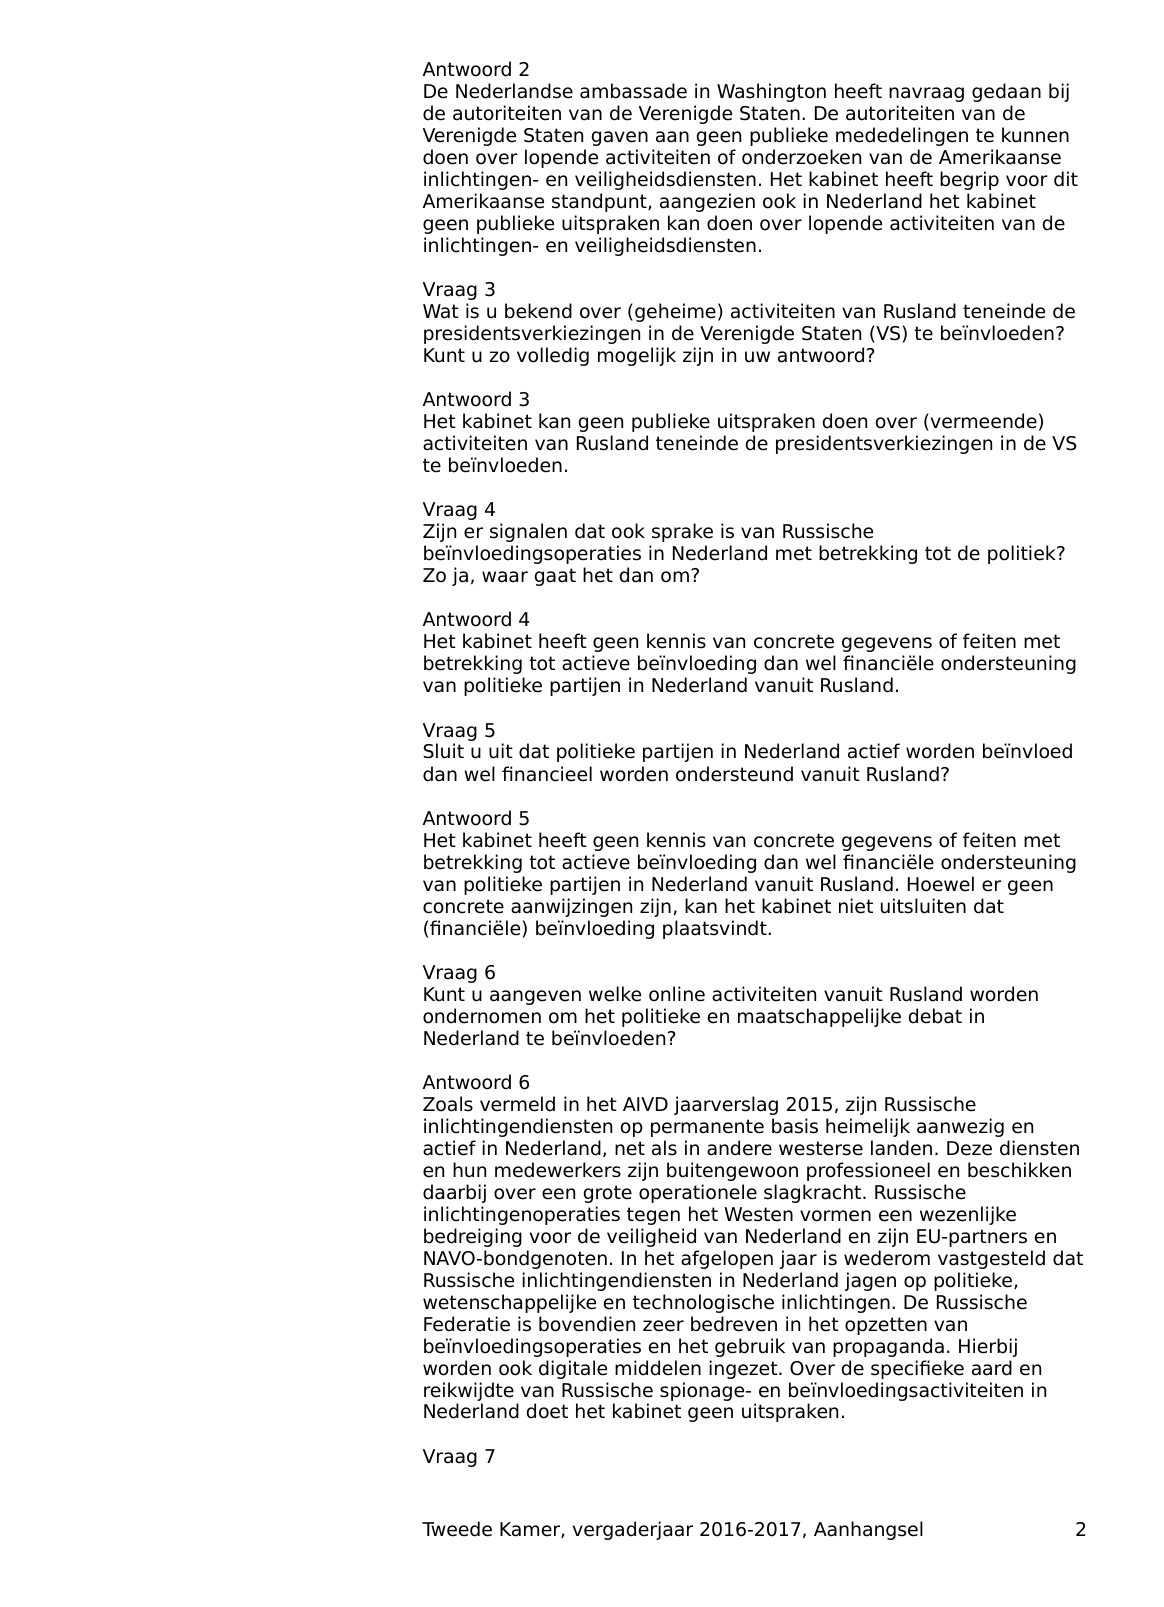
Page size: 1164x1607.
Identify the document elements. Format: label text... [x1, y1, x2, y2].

text Wat is u bekend over (geheime) activiteiten van Rusland teneinde de presidentsverkiezingen in de Verenigde Staten (VS) te beïnvloeden? Kunt u zo volledig mogelijk zijn in uw antwoord? [422, 301, 1087, 367]
text Antwoord 4 [422, 609, 1087, 631]
text Zoals vermeld in het AIVD jaarverslag 2015, zijn Russische inlichtingendiensten op permanente basis heimelijk aanwezig en actief in Nederland, net als in andere westerse landen. Deze diensten en hun medewerkers zijn buitengewoon professioneel en beschikken daarbij over een grote operationele slagkracht. Russische inlichtingenoperaties tegen het Westen vormen een wezenlijke bedreiging voor de veiligheid van Nederland en zijn EU-partners en NAVO-bondgenoten. In het afgelopen jaar is wederom vastgesteld dat Russische inlichtingendiensten in Nederland jagen op politieke, wetenschappelijke en technologische inlichtingen. De Russische Federatie is bovendien zeer bedreven in het opzetten van beïnvloedingsoperaties en het gebruik van propaganda. Hierbij worden ook digitale middelen ingezet. Over de specifieke aard en reikwijdte van Russische spionage- en beïnvloedingsactiviteiten in Nederland doet het kabinet geen uitspraken. [422, 1094, 1087, 1423]
text Antwoord 5 [422, 808, 1087, 829]
text Vraag 5 [422, 719, 1087, 741]
text Vraag 4 [422, 499, 1087, 521]
text Vraag 6 [422, 962, 1087, 984]
text Zijn er signalen dat ook sprake is van Russische beïnvloedingsoperaties in Nederland met betrekking tot de politiek? Zo ja, waar gaat het dan om? [422, 521, 1087, 587]
text Vraag 3 [422, 279, 1087, 301]
text Het kabinet heeft geen kennis van concrete gegevens of feiten met betrekking tot actieve beïnvloeding dan wel financiële ondersteuning van politieke partijen in Nederland vanuit Rusland. Hoewel er geen concrete aanwijzingen zijn, kan het kabinet niet uitsluiten dat (financiële) beïnvloeding plaatsvindt. [422, 829, 1087, 939]
text De Nederlandse ambassade in Washington heeft navraag gedaan bij de autoriteiten van de Verenigde Staten. De autoriteiten van de Verenigde Staten gaven aan geen publieke mededelingen te kunnen doen over lopende activiteiten of onderzoeken van de Amerikaanse inlichtingen- en veiligheidsdiensten. Het kabinet heeft begrip voor dit Amerikaanse standpunt, aangezien ook in Nederland het kabinet geen publieke uitspraken kan doen over lopende activiteiten van de inlichtingen- en veiligheidsdiensten. [422, 81, 1087, 257]
text Het kabinet heeft geen kennis van concrete gegevens of feiten met betrekking tot actieve beïnvloeding dan wel financiële ondersteuning van politieke partijen in Nederland vanuit Rusland. [422, 631, 1087, 697]
text Antwoord 6 [422, 1072, 1087, 1094]
text Het kabinet kan geen publieke uitspraken doen over (vermeende) activiteiten van Rusland teneinde de presidentsverkiezingen in de VS te beïnvloeden. [422, 411, 1087, 477]
text Sluit u uit dat politieke partijen in Nederland actief worden beïnvloed dan wel financieel worden ondersteund vanuit Rusland? [422, 741, 1087, 785]
text Antwoord 2 [422, 59, 1087, 81]
text Kunt u aangeven welke online activiteiten vanuit Rusland worden ondernomen om het politieke en maatschappelijke debat in Nederland te beïnvloeden? [422, 984, 1087, 1049]
text Antwoord 3 [422, 389, 1087, 411]
text Vraag 7 [422, 1446, 1087, 1468]
